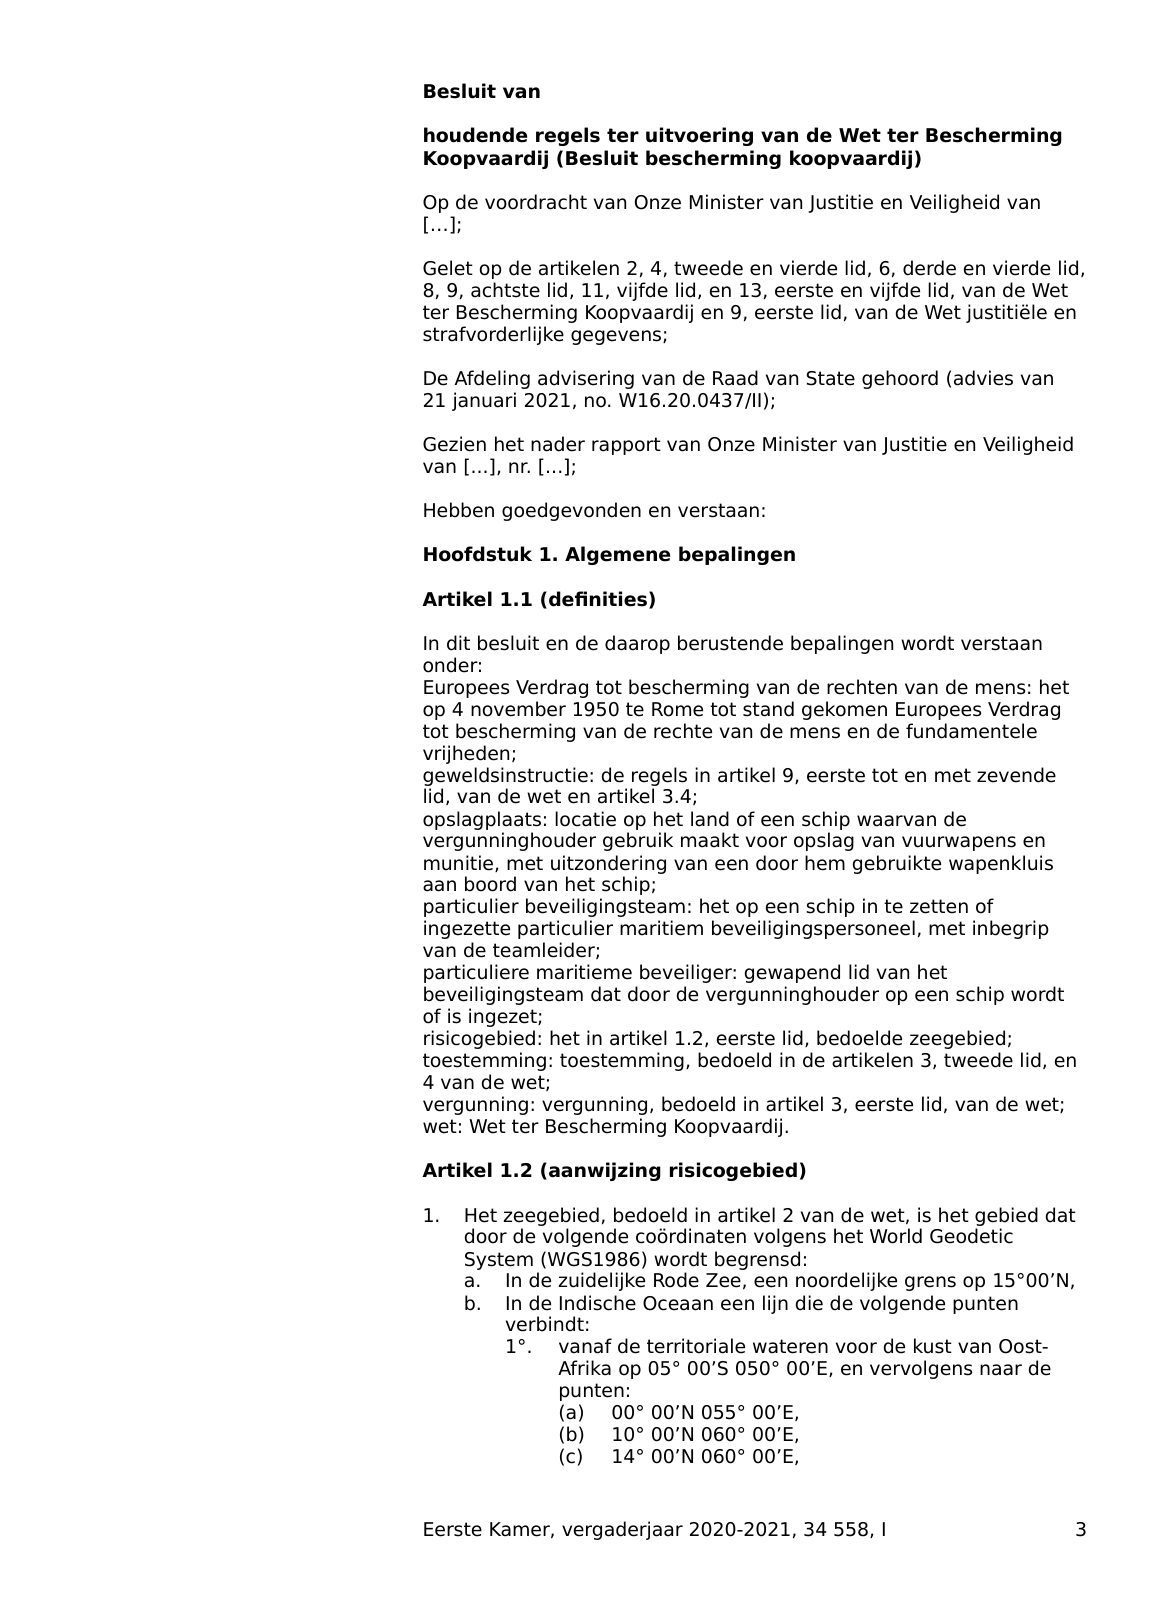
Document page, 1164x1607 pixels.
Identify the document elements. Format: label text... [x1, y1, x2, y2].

text Hebben goedgevonden en verstaan: [422, 500, 1087, 522]
text (a) 00° 00’N 055° 00’E, [558, 1402, 1087, 1424]
text 1°. vanaf de territoriale wateren voor de kust van Oost-Afrika op 05° 00’S 050° 00’E, en vervolgens naar de punten: [505, 1336, 1087, 1402]
text particuliere maritieme beveiliger: gewapend lid van het beveiligingsteam dat door de vergunninghouder op een schip wordt of is ingezet; [422, 962, 1087, 1028]
text a. In de zuidelijke Rode Zee, een noordelijke grens op 15°00’N, [464, 1270, 1087, 1292]
subtitle Artikel 1.1 (definities) [422, 588, 1087, 610]
subtitle Besluit van [422, 81, 1087, 103]
subtitle houdende regels ter uitvoering van de Wet ter Bescherming Koopvaardij (Besluit bescherming koopvaardij) [422, 125, 1087, 169]
text Op de voordracht van Onze Minister van Justitie en Veiligheid van […]; [422, 192, 1087, 236]
text risicogebied: het in artikel 1.2, eerste lid, bedoelde zeegebied; [422, 1028, 1087, 1050]
text vergunning: vergunning, bedoeld in artikel 3, eerste lid, van de wet; [422, 1094, 1087, 1116]
text In dit besluit en de daarop berustende bepalingen wordt verstaan onder: [422, 633, 1087, 677]
subtitle Artikel 1.2 (aanwijzing risicogebied) [422, 1160, 1087, 1182]
text (c) 14° 00’N 060° 00’E, [558, 1446, 1087, 1468]
text Gelet op de artikelen 2, 4, tweede en vierde lid, 6, derde en vierde lid, 8, 9, achtste lid, 11, vijfde lid, en 13, eerste en vijfde lid, van de Wet ter Bescherming Koopvaardij en 9, eerste lid, van de Wet justitiële en strafvorderlijke gegevens; [422, 258, 1087, 346]
text geweldsinstructie: de regels in artikel 9, eerste tot en met zevende lid, van de wet en artikel 3.4; [422, 764, 1087, 808]
text Europees Verdrag tot bescherming van de rechten van de mens: het op 4 november 1950 te Rome tot stand gekomen Europees Verdrag tot bescherming van de rechte van de mens en de fundamentele vrijheden; [422, 677, 1087, 764]
text (b) 10° 00’N 060° 00’E, [558, 1424, 1087, 1446]
text opslagplaats: locatie op het land of een schip waarvan de vergunninghouder gebruik maakt voor opslag van vuurwapens en munitie, met uitzondering van een door hem gebruikte wapenkluis aan boord van het schip; [422, 808, 1087, 896]
text 1. Het zeegebied, bedoeld in artikel 2 van de wet, is het gebied dat door de volgende coördinaten volgens het World Geodetic System (WGS1986) wordt begrensd: [422, 1204, 1087, 1270]
text Gezien het nader rapport van Onze Minister van Justitie en Veiligheid van [...], nr. [...]; [422, 434, 1087, 478]
text b. In de Indische Oceaan een lijn die de volgende punten verbindt: [464, 1292, 1087, 1336]
text toestemming: toestemming, bedoeld in de artikelen 3, tweede lid, en 4 van de wet; [422, 1050, 1087, 1094]
text wet: Wet ter Bescherming Koopvaardij. [422, 1116, 1087, 1138]
subtitle Hoofdstuk 1. Algemene bepalingen [422, 544, 1087, 566]
text De Afdeling advisering van de Raad van State gehoord (advies van 21 januari 2021, no. W16.20.0437/II); [422, 368, 1087, 412]
text particulier beveiligingsteam: het op een schip in te zetten of ingezette particulier maritiem beveiligingspersoneel, met inbegrip van de teamleider; [422, 896, 1087, 962]
